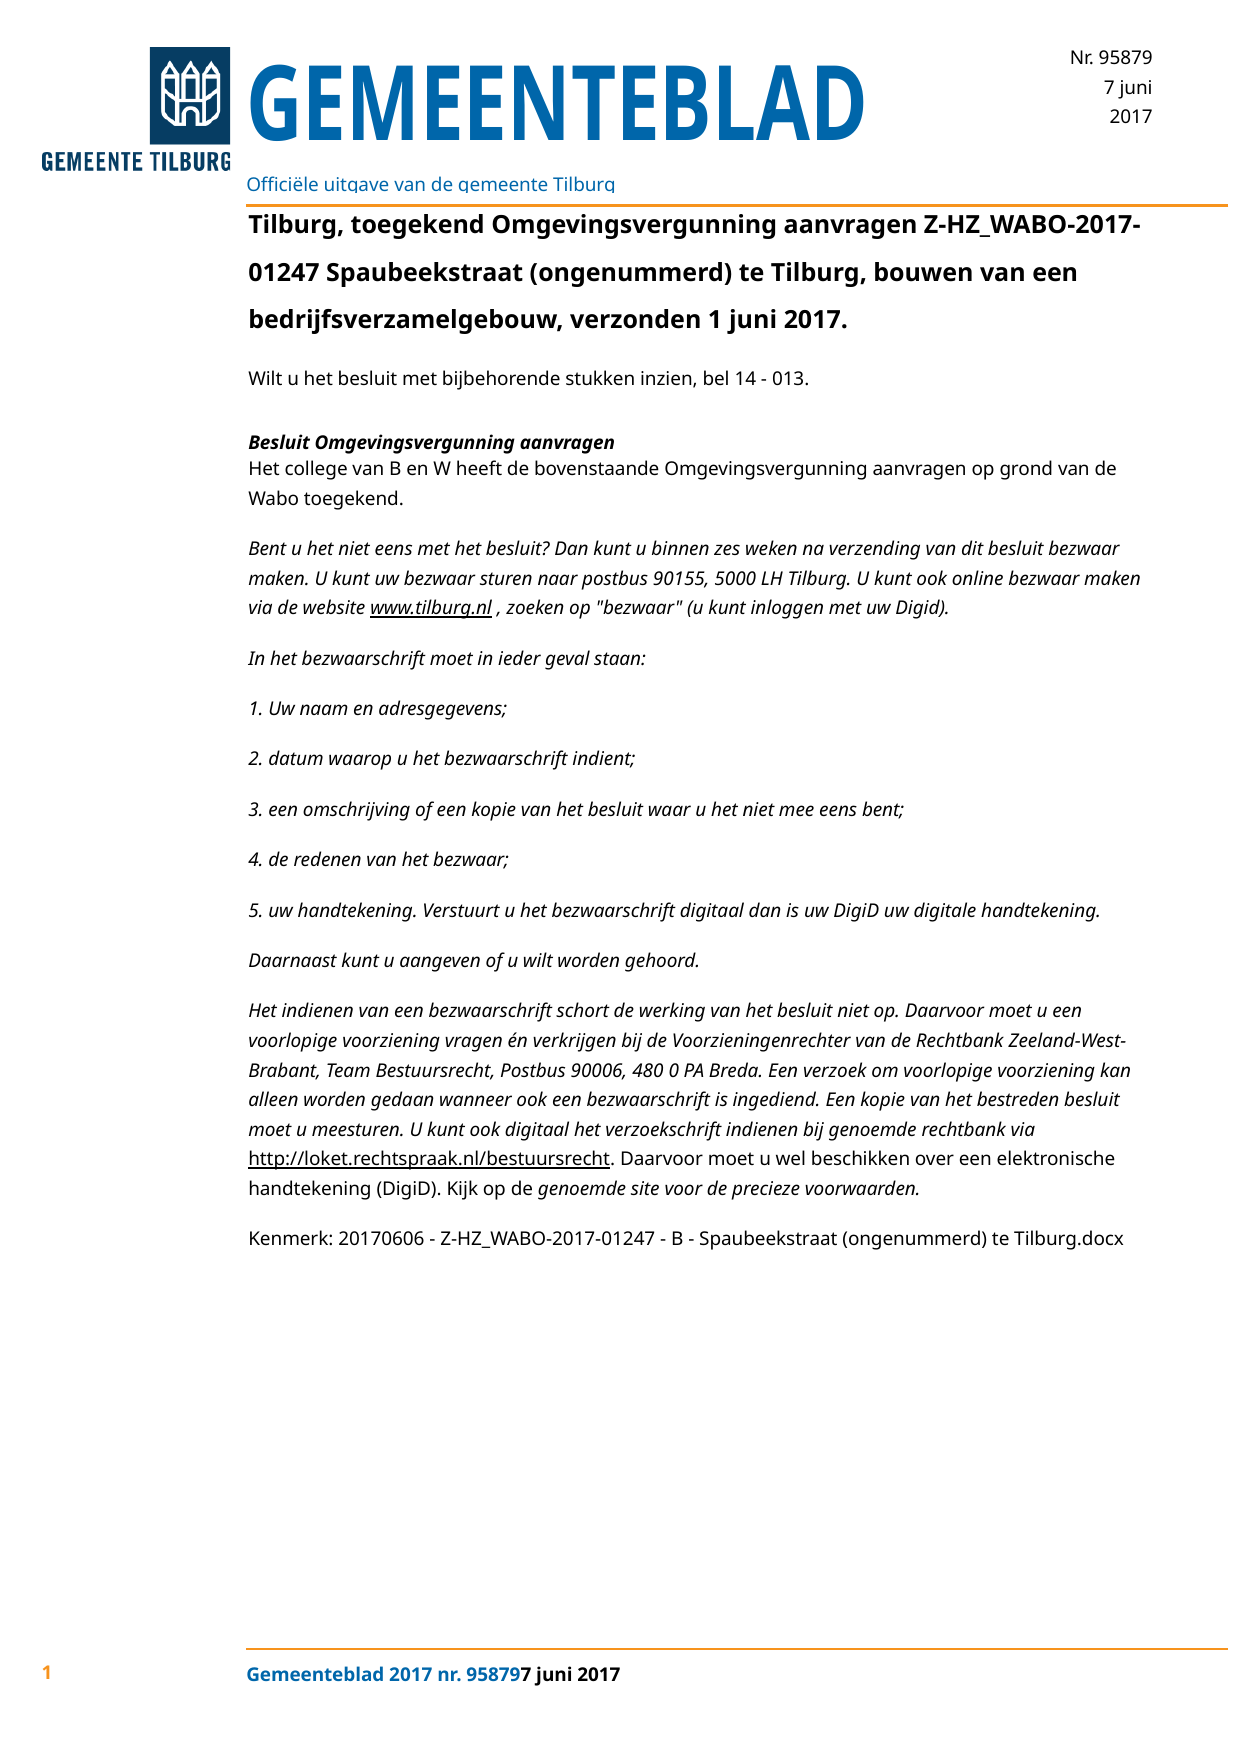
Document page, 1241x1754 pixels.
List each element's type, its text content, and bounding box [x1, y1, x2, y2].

text Daarnaast kunt u aangeven of u wilt worden gehoord. [248, 947, 1152, 973]
text 5. uw handtekening. Verstuurt u het bezwaarschrift digitaal dan is uw DigiD uw digitale handtekening. [248, 897, 1152, 923]
text In het bezwaarschrift moet in ieder geval staan: [248, 645, 1152, 671]
text Het indienen van een bezwaarschrift schort de werking van het besluit niet op. Daarvoor moet u een voorlopige voorziening vragen én verkrijgen bij de Voorzieningenrechter van de Rechtbank Zeeland-West-Brabant, Team Bestuursrecht, Postbus 90006, 480 0 PA Breda. Een verzoek om voorlopige voorziening kan alleen worden gedaan wanneer ook een bezwaarschrift is ingediend. Een kopie van het bestreden besluit moet u meesturen. U kunt ook digitaal het verzoekschrift indienen bij genoemde rechtbank via http://loket.rechtspraak.nl/bestuursrecht. Daarvoor moet u wel beschikken over een elektronische handtekening (DigiD). Kijk op de genoemde site voor de precieze voorwaarden. [248, 998, 1152, 1201]
text Besluit Omgevingsvergunning aanvragen [248, 429, 1152, 455]
text Bent u het niet eens met het besluit? Dan kunt u binnen zes weken na verzending van dit besluit bezwaar maken. U kunt uw bezwaar sturen naar postbus 90155, 5000 LH Tilburg. U kunt ook online bezwaar maken via de website www.tilburg.nl , zoeken op "bezwaar" (u kunt inloggen met uw Digid). [248, 535, 1152, 620]
text Tilburg, toegekend Omgevingsvergunning aanvragen Z-HZ_WABO-2017-01247 Spaubeekstraat (ongenummerd) te Tilburg, bouwen van een bedrijfsverzamelgebouw, verzonden 1 juni 2017. [248, 207, 1152, 336]
text Het college van B en W heeft de bovenstaande Omgevingsvergunning aanvragen op grond van de Wabo toegekend. [248, 455, 1152, 511]
text 4. de redenen van het bezwaar; [248, 846, 1152, 872]
text Kenmerk: 20170606 - Z-HZ_WABO-2017-01247 - B - Spaubeekstraat (ongenummerd) te Tilburg.docx [248, 1226, 1152, 1251]
text 2. datum waarop u het bezwaarschrift indient; [248, 746, 1152, 771]
text 3. een omschrijving of een kopie van het besluit waar u het niet mee eens bent; [248, 796, 1152, 822]
text 1. Uw naam en adresgegevens; [248, 695, 1152, 721]
text Wilt u het besluit met bijbehorende stukken inzien, bel 14 - 013. [248, 366, 1152, 391]
picture [41, 47, 231, 172]
